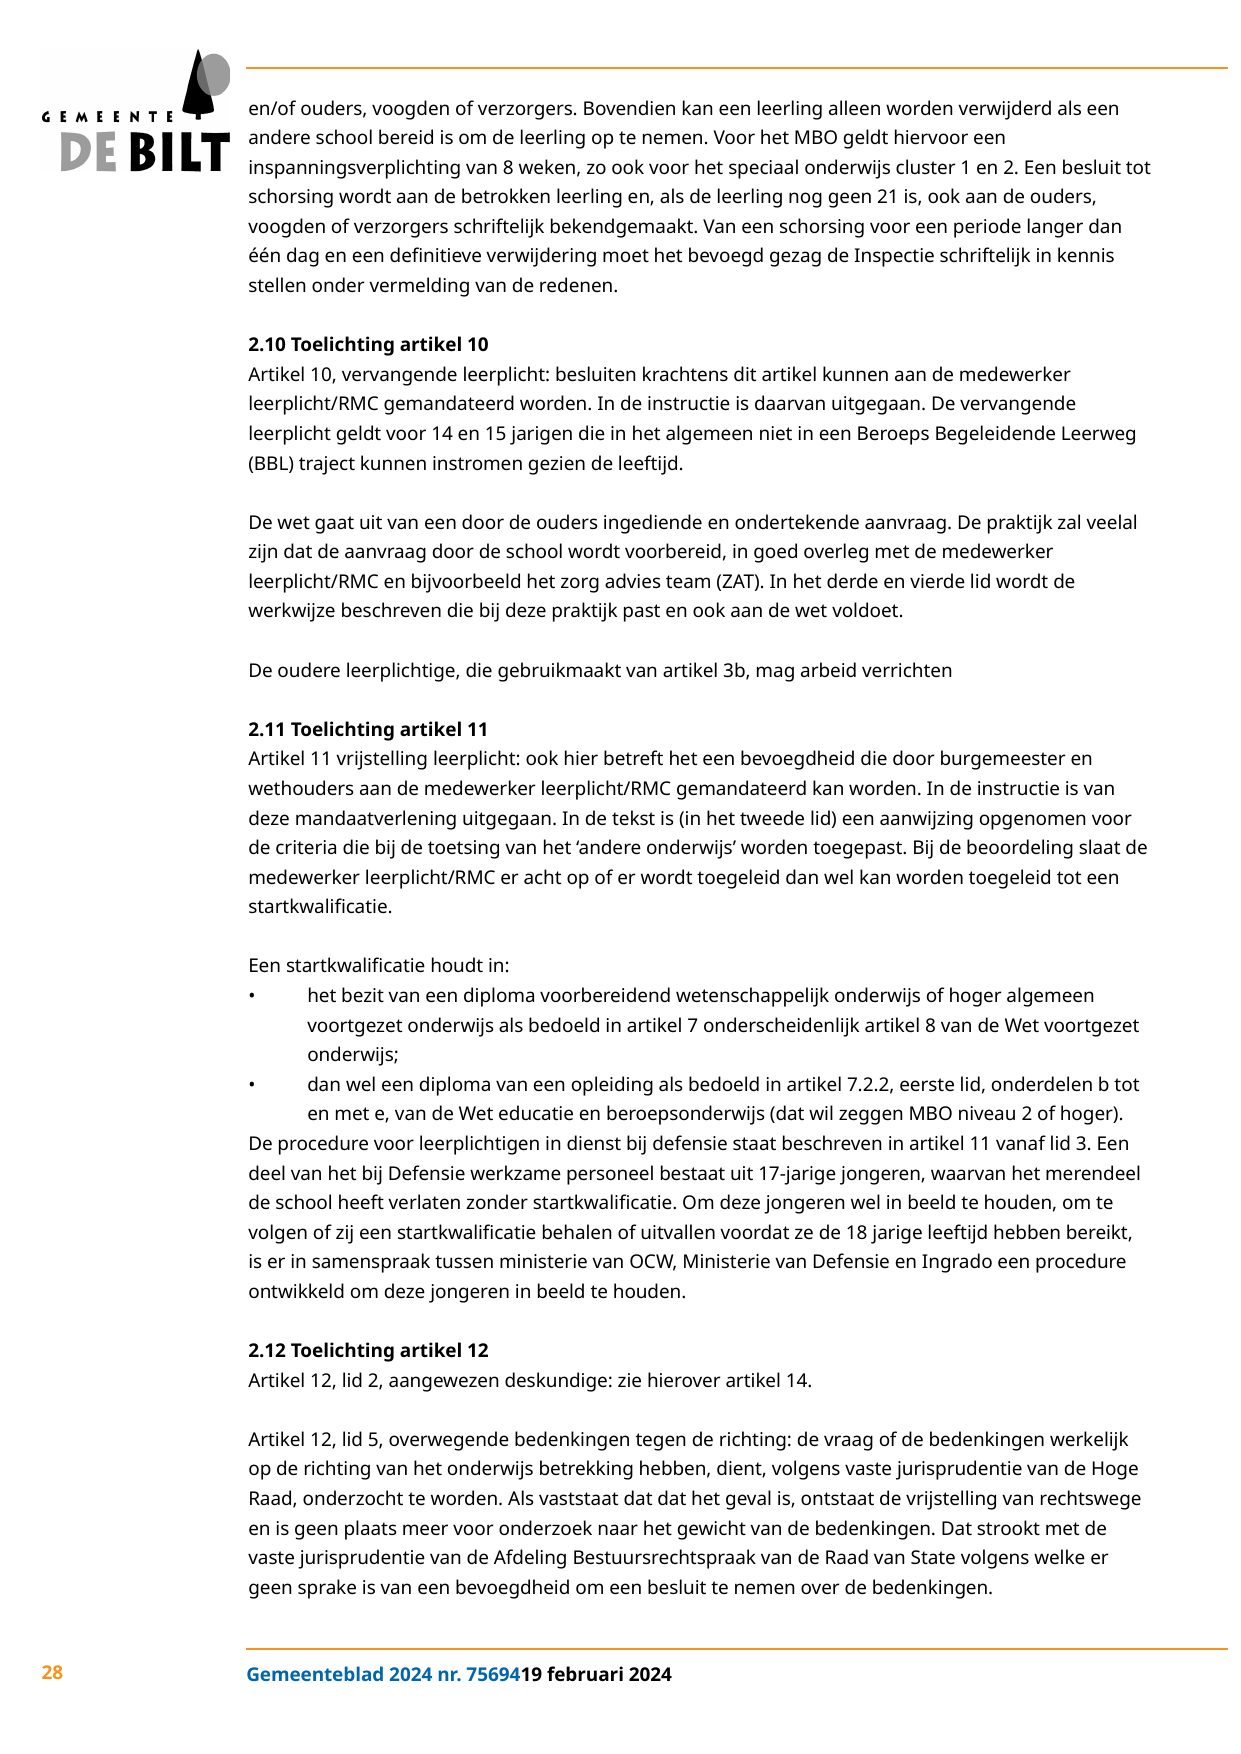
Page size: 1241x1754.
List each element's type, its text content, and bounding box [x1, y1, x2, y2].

text Artikel 10, vervangende leerplicht: besluiten krachtens dit artikel kunnen aan de medewerker leerplicht/RMC gemandateerd worden. In de instructie is daarvan uitgegaan. De vervangende leerplicht geldt voor 14 en 15 jarigen die in het algemeen niet in een Beroeps Begeleidende Leerweg (BBL) traject kunnen instromen gezien de leeftijd. [248, 361, 1152, 476]
text 2.11 Toelichting artikel 11 [248, 716, 1152, 742]
text De wet gaat uit van een door de ouders ingediende en ondertekende aanvraag. De praktijk zal veelal zijn dat de aanvraag door de school wordt voorbereid, in goed overleg met de medewerker leerplicht/RMC en bijvoorbeeld het zorg advies team (ZAT). In het derde en vierde lid wordt de werkwijze beschreven die bij deze praktijk past en ook aan de wet voldoet. [248, 509, 1152, 623]
text De procedure voor leerplichtigen in dienst bij defensie staat beschreven in artikel 11 vanaf lid 3. Een deel van het bij Defensie werkzame personeel bestaat uit 17-jarige jongeren, waarvan het merendeel de school heeft verlaten zonder startkwalificatie. Om deze jongeren wel in beeld te houden, om te volgen of zij een startkwalificatie behalen of uitvallen voordat ze de 18 jarige leeftijd hebben bereikt, is er in samenspraak tussen ministerie van OCW, Ministerie van Defensie en Ingrado een procedure ontwikkeld om deze jongeren in beeld te houden. [248, 1130, 1152, 1304]
list dan wel een diploma van een opleiding als bedoeld in artikel 7.2.2, eerste lid, onderdelen b tot en met e, van de Wet educatie en beroepsonderwijs (dat wil zeggen MBO niveau 2 of hoger). [248, 1071, 1152, 1126]
text en/of ouders, voogden of verzorgers. Bovendien kan een leerling alleen worden verwijderd als een andere school bereid is om de leerling op te nemen. Voor het MBO geldt hiervoor een inspanningsverplichting van 8 weken, zo ook voor het speciaal onderwijs cluster 1 en 2. Een besluit tot schorsing wordt aan de betrokken leerling en, als de leerling nog geen 21 is, ook aan de ouders, voogden of verzorgers schriftelijk bekendgemaakt. Van een schorsing voor een periode langer dan één dag en een definitieve verwijdering moet het bevoegd gezag de Inspectie schriftelijk in kennis stellen onder vermelding van de redenen. [248, 95, 1152, 298]
text Artikel 12, lid 2, aangewezen deskundige: zie hierover artikel 14. [248, 1367, 1152, 1393]
text Artikel 12, lid 5, overwegende bedenkingen tegen de richting: de vraag of de bedenkingen werkelijk op de richting van het onderwijs betrekking hebben, dient, volgens vaste jurisprudentie van de Hoge Raad, onderzocht te worden. Als vaststaat dat dat het geval is, ontstaat de vrijstelling van rechtswege en is geen plaats meer voor onderzoek naar het gewicht van de bedenkingen. Dat strookt met de vaste jurisprudentie van de Afdeling Bestuursrechtspraak van de Raad van State volgens welke er geen sprake is van een bevoegdheid om een besluit te nemen over de bedenkingen. [248, 1426, 1152, 1600]
text Artikel 11 vrijstelling leerplicht: ook hier betreft het een bevoegdheid die door burgemeester en wethouders aan de medewerker leerplicht/RMC gemandateerd kan worden. In de instructie is van deze mandaatverlening uitgegaan. In de tekst is (in het tweede lid) een aanwijzing opgenomen voor de criteria die bij de toetsing van het ‘andere onderwijs’ worden toegepast. Bij de beoordeling slaat de medewerker leerplicht/RMC er acht op of er wordt toegeleid dan wel kan worden toegeleid tot een startkwalificatie. [248, 746, 1152, 919]
text 2.10 Toelichting artikel 10 [248, 331, 1152, 357]
picture [41, 47, 231, 172]
list het bezit van een diploma voorbereidend wetenschappelijk onderwijs of hoger algemeen voortgezet onderwijs als bedoeld in artikel 7 onderscheidenlijk artikel 8 van de Wet voortgezet onderwijs; [248, 982, 1152, 1067]
text Een startkwalificatie houdt in: [248, 953, 1152, 978]
text 2.12 Toelichting artikel 12 [248, 1337, 1152, 1363]
text De oudere leerplichtige, die gebruikmaakt van artikel 3b, mag arbeid verrichten [248, 657, 1152, 683]
